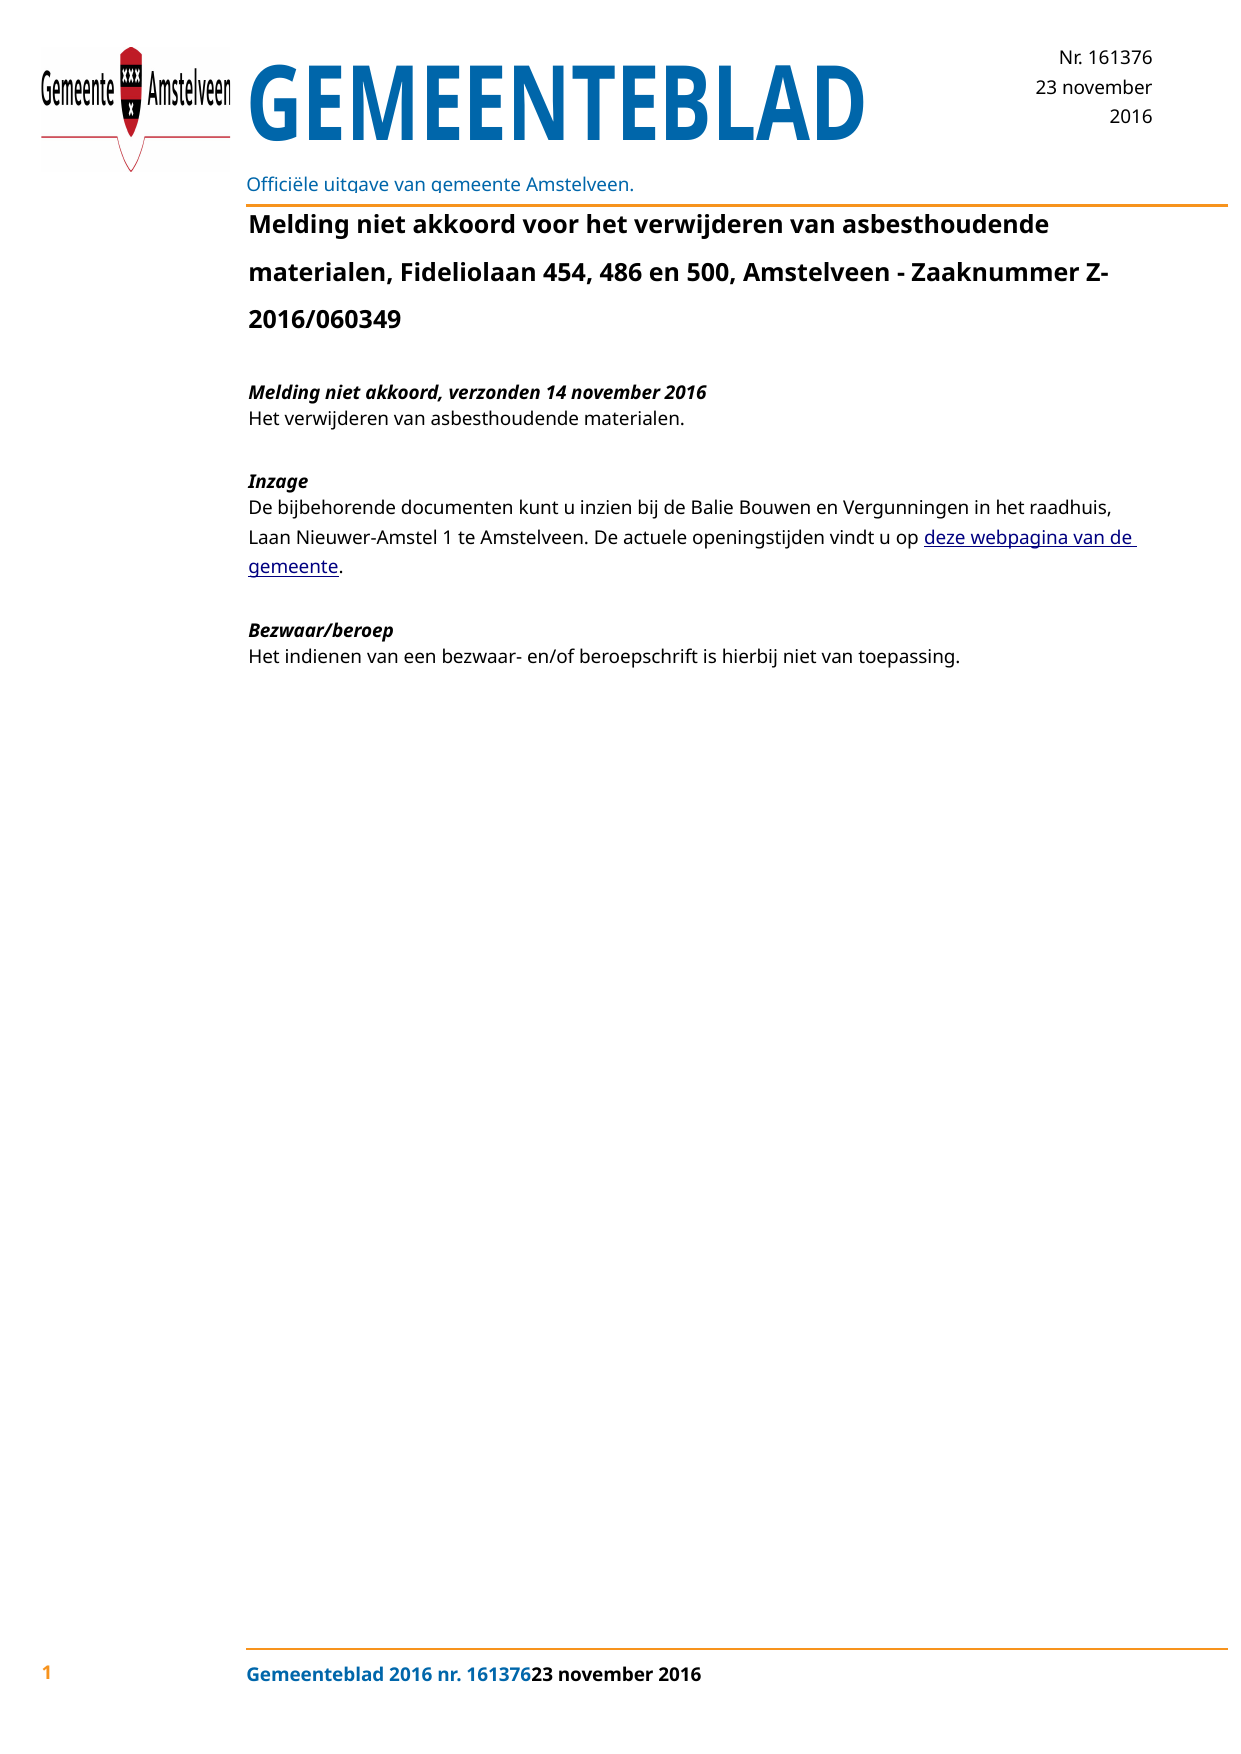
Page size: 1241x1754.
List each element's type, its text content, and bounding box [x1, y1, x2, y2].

text Melding niet akkoord voor het verwijderen van asbesthoudende materialen, Fideliolaan 454, 486 en 500, Amstelveen - Zaaknummer Z-2016/060349 [248, 207, 1152, 336]
text Bezwaar/beroep [248, 618, 1152, 643]
text De bijbehorende documenten kunt u inzien bij de Balie Bouwen en Vergunningen in het raadhuis, Laan Nieuwer-Amstel 1 te Amstelveen. De actuele openingstijden vindt u op deze webpagina van de gemeente. [248, 494, 1152, 579]
text Het indienen van een bezwaar- en/of beroepschrift is hierbij niet van toepassing. [248, 643, 1152, 669]
text Het verwijderen van asbesthoudende materialen. [248, 405, 1152, 431]
text Inzage [248, 469, 1152, 494]
picture [41, 47, 231, 172]
text Melding niet akkoord, verzonden 14 november 2016 [248, 379, 1152, 405]
